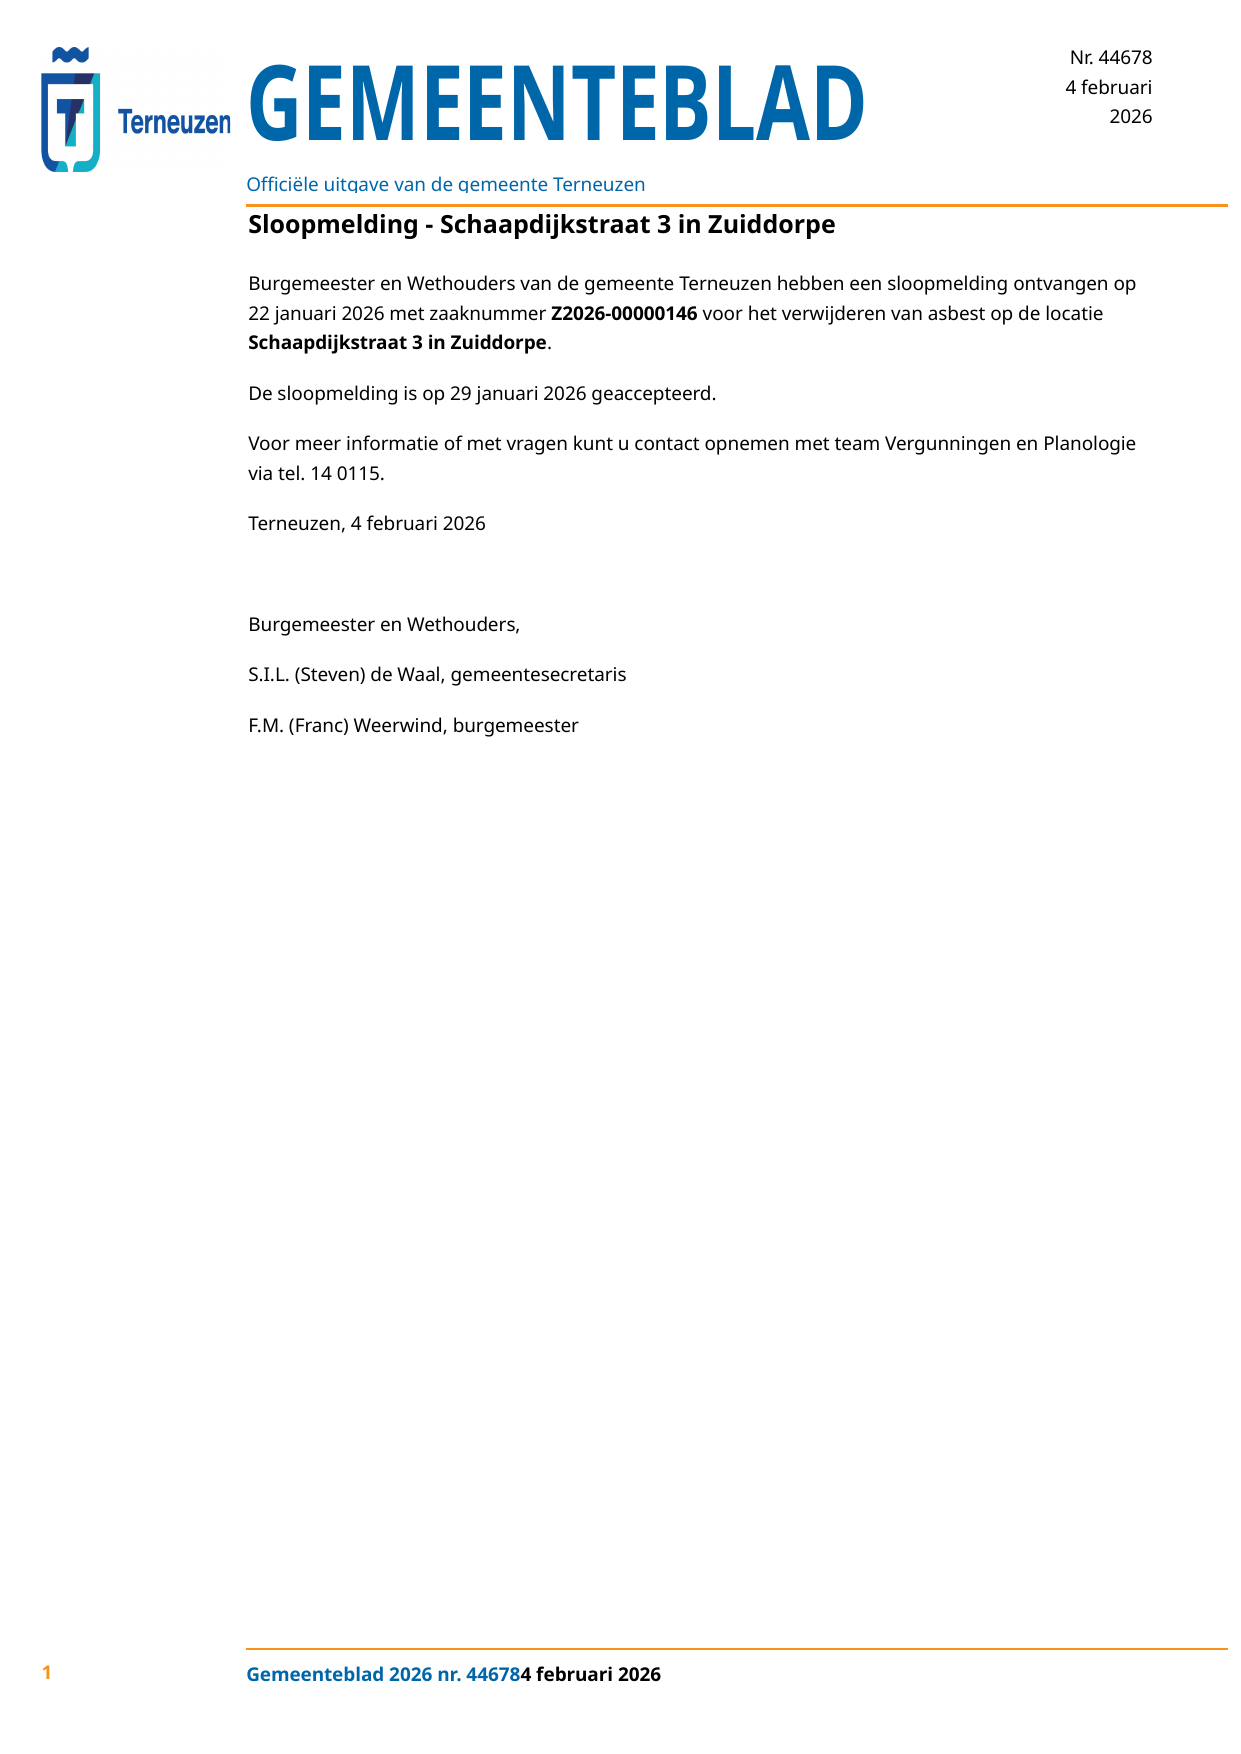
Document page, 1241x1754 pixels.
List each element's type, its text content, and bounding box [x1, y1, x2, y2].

text Sloopmelding - Schaapdijkstraat 3 in Zuiddorpe [248, 207, 1152, 241]
text Terneuzen, 4 februari 2026 [248, 510, 1152, 536]
text Burgemeester en Wethouders van de gemeente Terneuzen hebben een sloopmelding ontvangen op 22 januari 2026 met zaaknummer Z2026-00000146 voor het verwijderen van asbest op de locatie Schaapdijkstraat 3 in Zuiddorpe. [248, 270, 1152, 355]
text De sloopmelding is op 29 januari 2026 geaccepteerd. [248, 380, 1152, 406]
text Burgemeester en Wethouders, [248, 611, 1152, 637]
text Voor meer informatie of met vragen kunt u contact opnemen met team Vergunningen en Planologie via tel. 14 0115. [248, 430, 1152, 486]
text F.M. (Franc) Weerwind, burgemeester [248, 712, 1152, 738]
text S.I.L. (Steven) de Waal, gemeentesecretaris [248, 662, 1152, 687]
picture [41, 47, 231, 172]
